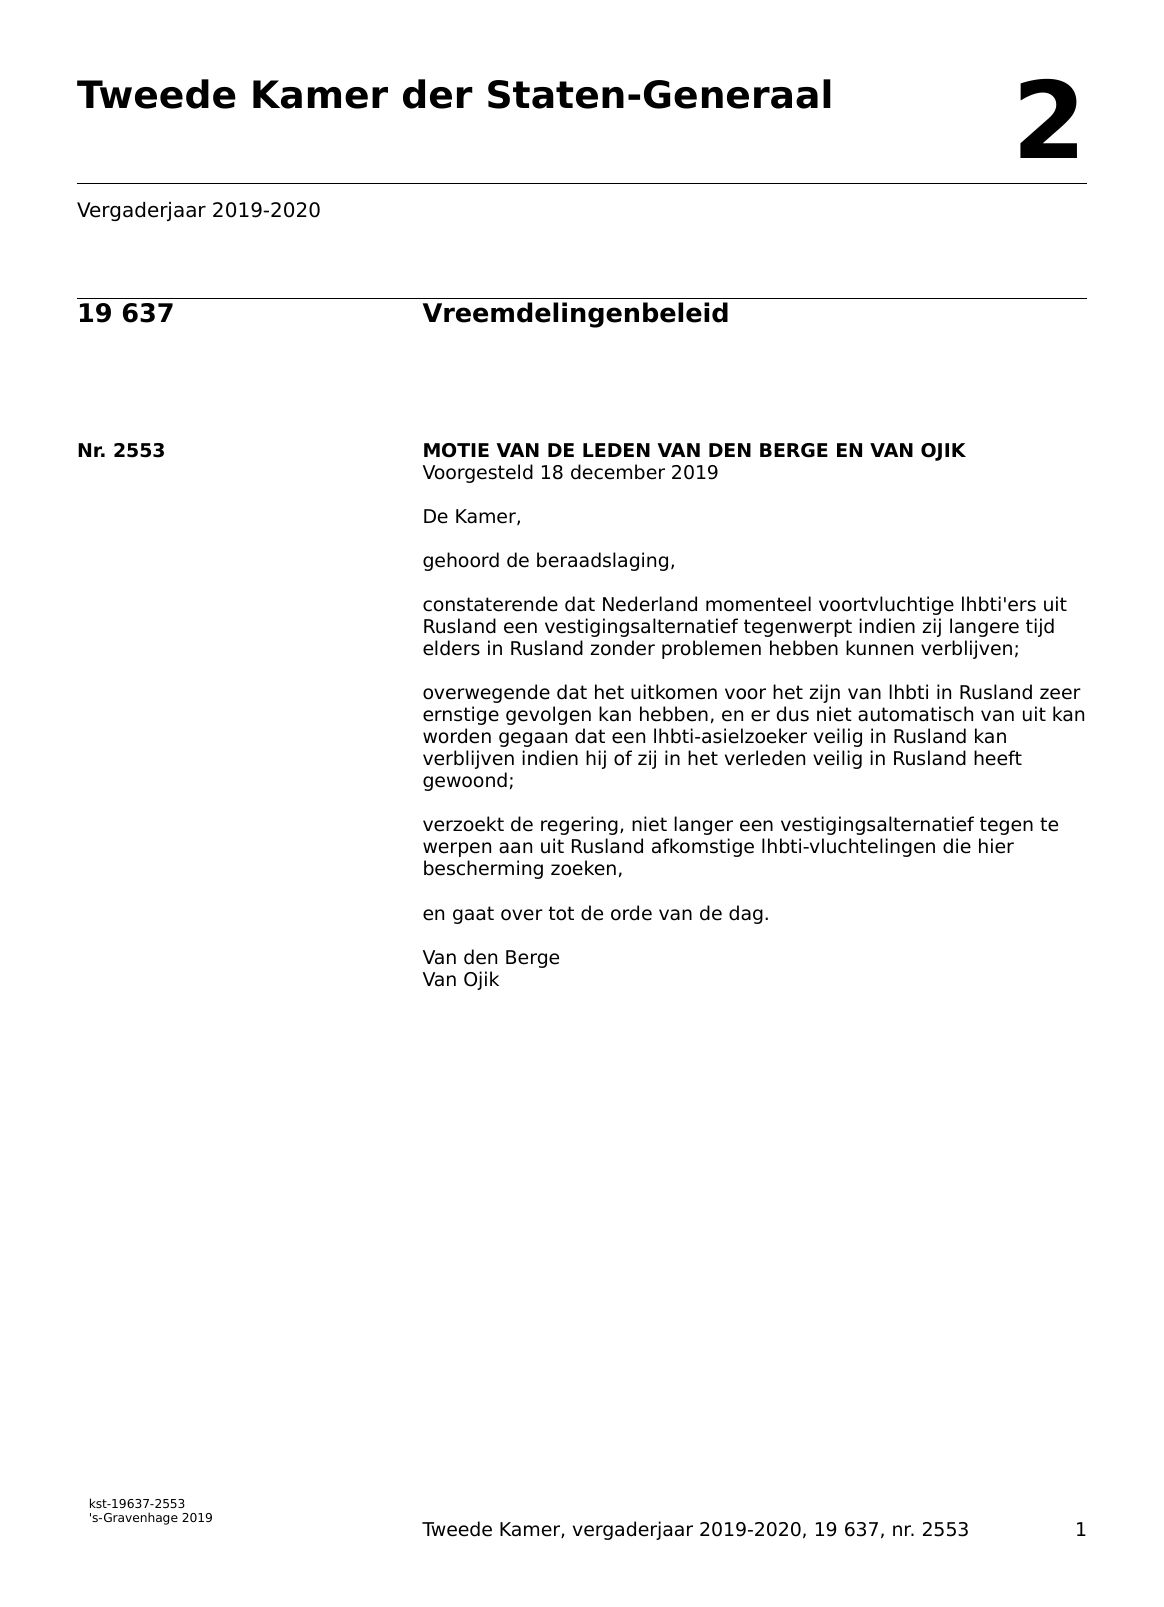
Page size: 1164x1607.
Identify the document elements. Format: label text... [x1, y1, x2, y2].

text constaterende dat Nederland momenteel voortvluchtige lhbti'ers uit Rusland een vestigingsalternatief tegenwerpt indien zij langere tijd elders in Rusland zonder problemen hebben kunnen verblijven; [422, 594, 1087, 660]
table_header Tweede Kamer der Staten-Generaal [77, 59, 886, 183]
text De Kamer, [422, 506, 1087, 528]
subtitle Nr. 2553 MOTIE VAN DE LEDEN VAN DEN BERGE EN VAN OJIK [77, 440, 1087, 462]
text Van Ojik [422, 969, 1087, 991]
table_header 2 [886, 59, 1087, 183]
text en gaat over tot de orde van de dag. [422, 902, 1087, 924]
table_cell Vergaderjaar 2019-2020 [77, 184, 1087, 298]
text gehoord de beraadslaging, [422, 550, 1087, 572]
text verzoekt de regering, niet langer een vestigingsalternatief tegen te werpen aan uit Rusland afkomstige lhbti-vluchtelingen die hier bescherming zoeken, [422, 814, 1087, 880]
text kst-19637-2553 [88, 1497, 323, 1511]
text overwegende dat het uitkomen voor het zijn van lhbti in Rusland zeer ernstige gevolgen kan hebben, en er dus niet automatisch van uit kan worden gegaan dat een lhbti-asielzoeker veilig in Rusland kan verblijven indien hij of zij in het verleden veilig in Rusland heeft gewoond; [422, 682, 1087, 792]
text 's-Gravenhage 2019 [88, 1511, 323, 1525]
subtitle 19 637 Vreemdelingenbeleid [77, 299, 1087, 329]
text Voorgesteld 18 december 2019 [422, 462, 1087, 484]
text Van den Berge [422, 947, 1087, 969]
